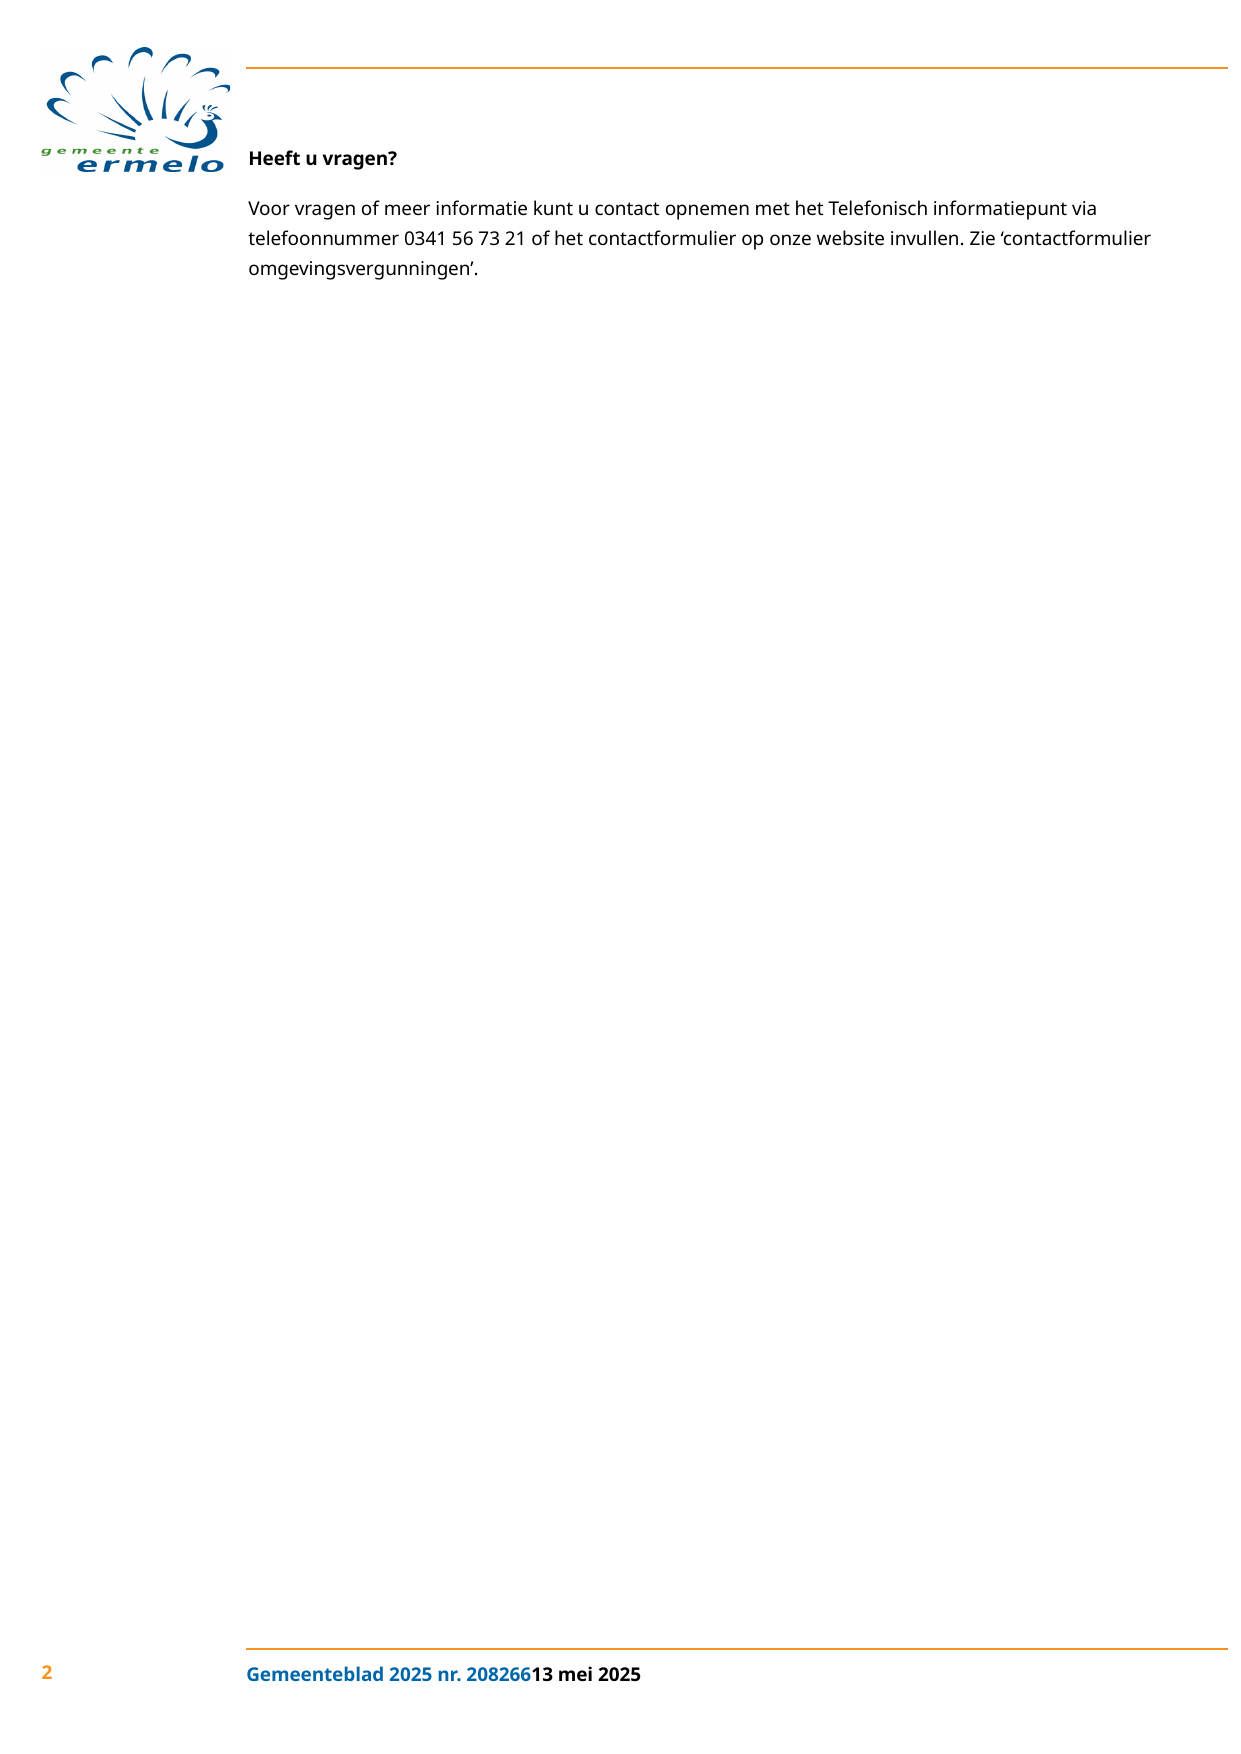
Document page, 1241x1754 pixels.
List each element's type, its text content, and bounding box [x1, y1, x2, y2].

text Heeft u vragen? [248, 145, 1152, 171]
picture [41, 47, 231, 172]
text Voor vragen of meer informatie kunt u contact opnemen met het Telefonisch informatiepunt via telefoonnummer 0341 56 73 21 of het contactformulier op onze website invullen. Zie ‘contactformulier omgevingsvergunningen’. [248, 196, 1152, 281]
